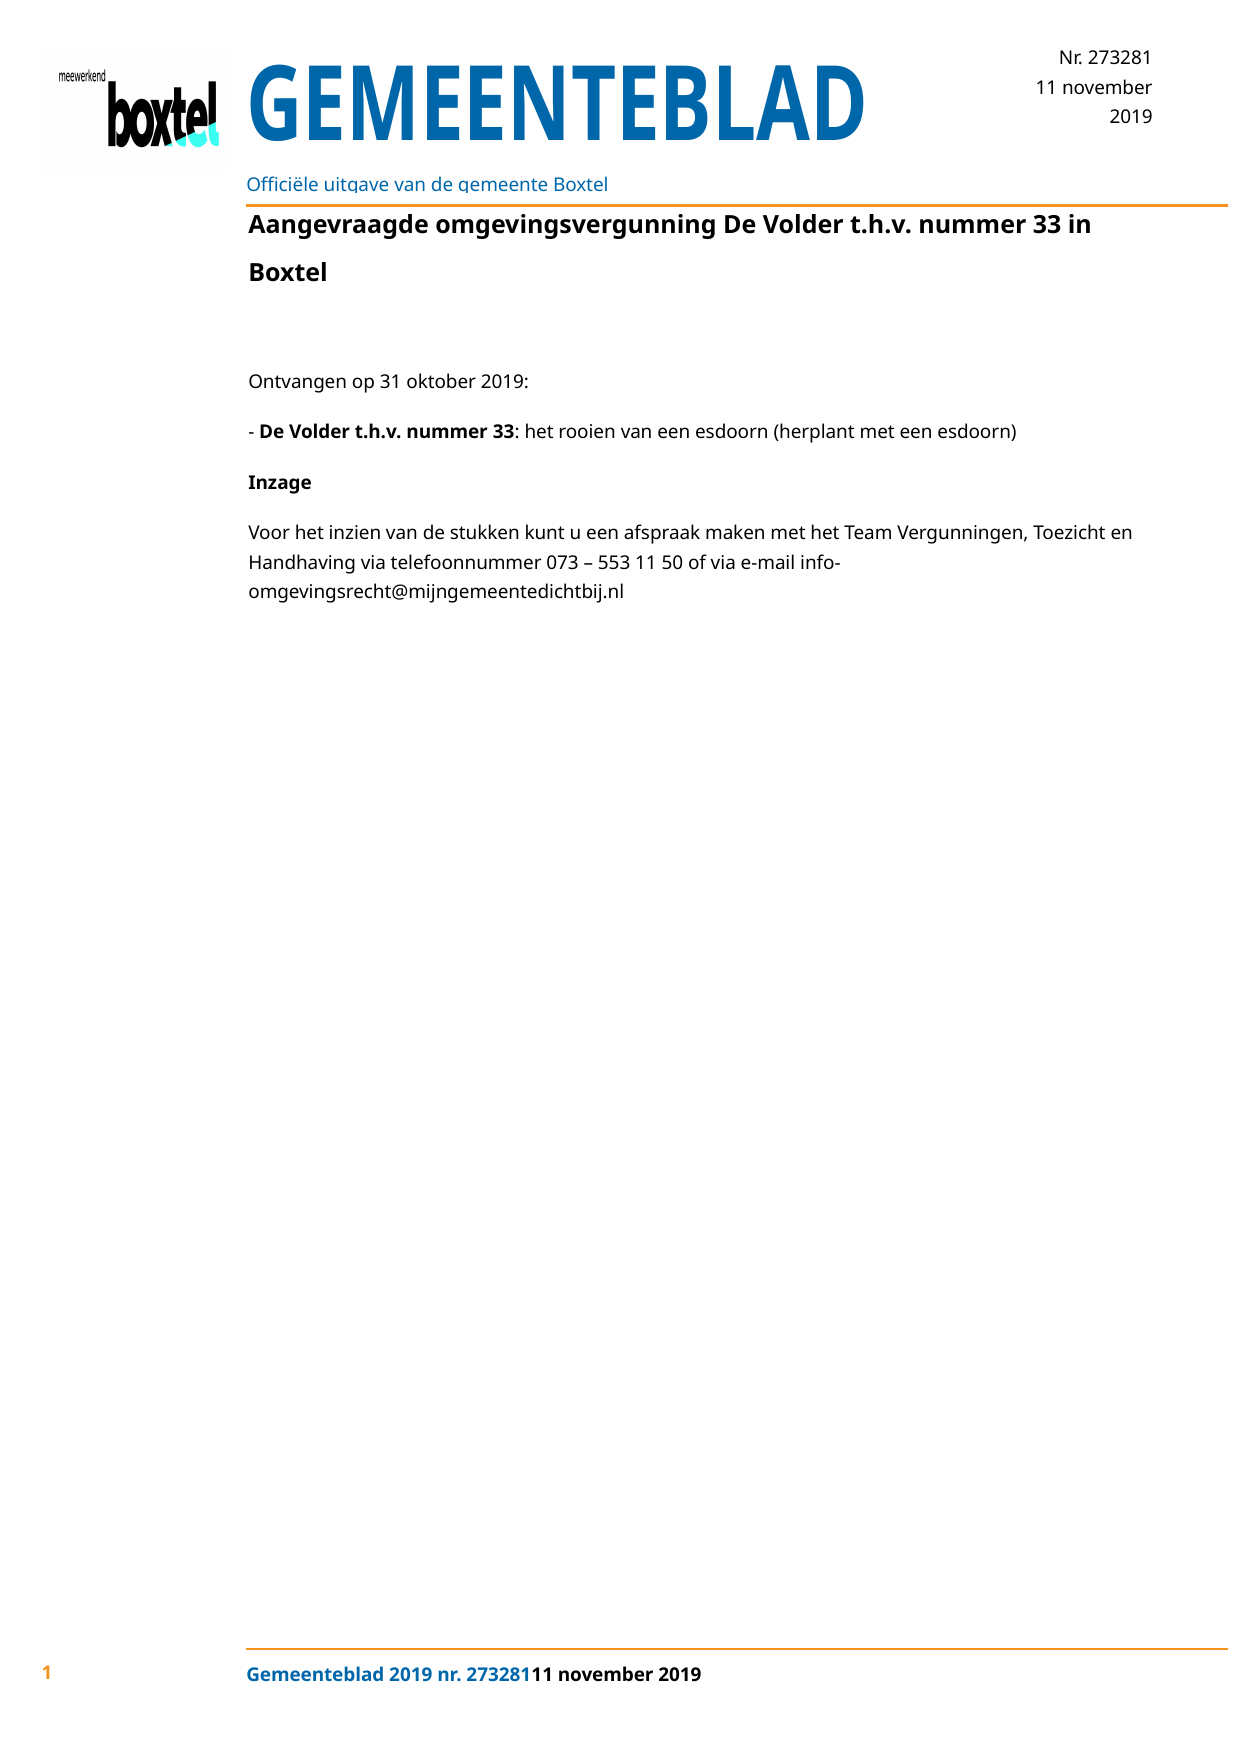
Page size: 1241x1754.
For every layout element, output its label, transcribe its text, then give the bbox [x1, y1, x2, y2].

text Aangevraagde omgevingsvergunning De Volder t.h.v. nummer 33 in Boxtel [248, 207, 1152, 288]
text - De Volder t.h.v. nummer 33: het rooien van een esdoorn (herplant met een esdoorn) [248, 419, 1152, 444]
picture [41, 47, 231, 172]
text Ontvangen op 31 oktober 2019: [248, 368, 1152, 394]
text Inzage [248, 469, 1152, 495]
text Voor het inzien van de stukken kunt u een afspraak maken met het Team Vergunningen, Toezicht en Handhaving via telefoonnummer 073 – 553 11 50 of via e-mail info-omgevingsrecht@mijngemeentedichtbij.nl [248, 519, 1152, 604]
